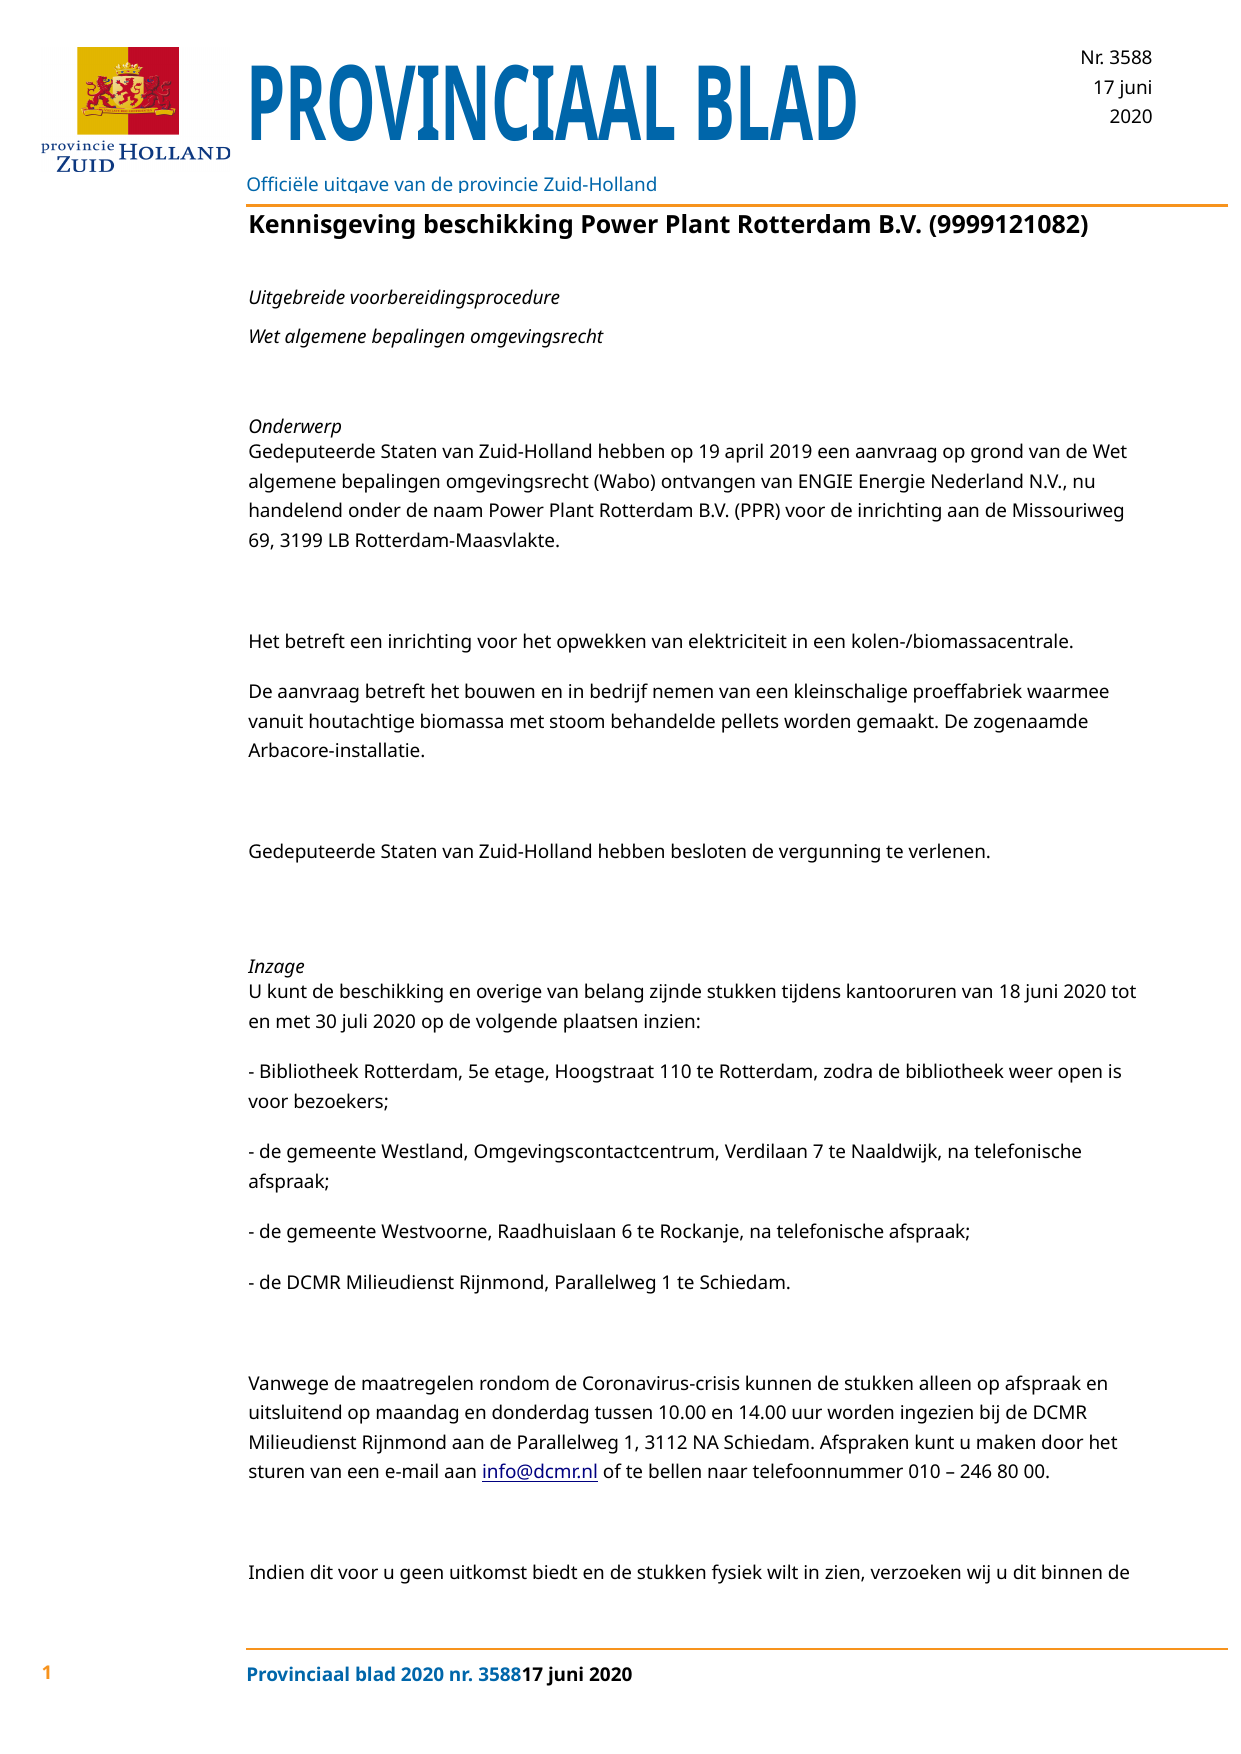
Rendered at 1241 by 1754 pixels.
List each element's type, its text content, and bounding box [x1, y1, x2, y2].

picture [41, 47, 231, 172]
text - de DCMR Milieudienst Rijnmond, Parallelweg 1 te Schiedam. [248, 1269, 1152, 1295]
text Gedeputeerde Staten van Zuid-Holland hebben besloten de vergunning te verlenen. [248, 838, 1152, 864]
text - de gemeente Westland, Omgevingscontactcentrum, Verdilaan 7 te Naaldwijk, na telefonische afspraak; [248, 1139, 1152, 1194]
text De aanvraag betreft het bouwen en in bedrijf nemen van een kleinschalige proeffabriek waarmee vanuit houtachtige biomassa met stoom behandelde pellets worden gemaakt. De zogenaamde Arbacore-installatie. [248, 678, 1152, 763]
text Inzage [248, 953, 1152, 979]
text Kennisgeving beschikking Power Plant Rotterdam B.V. (9999121082) [248, 207, 1152, 241]
text U kunt de beschikking en overige van belang zijnde stukken tijdens kantooruren van 18 juni 2020 tot en met 30 juli 2020 op de volgende plaatsen inzien: [248, 979, 1152, 1034]
text Wet algemene bepalingen omgevingsrecht [248, 323, 1152, 349]
text - Bibliotheek Rotterdam, 5e etage, Hoogstraat 110 te Rotterdam, zodra de bibliotheek weer open is voor bezoekers; [248, 1059, 1152, 1114]
text Indien dit voor u geen uitkomst biedt en de stukken fysiek wilt in zien, verzoeken wij u dit binnen de [248, 1559, 1152, 1585]
text Onderwerp [248, 413, 1152, 438]
text Uitgebreide voorbereidingsprocedure [248, 284, 1152, 309]
text Het betreft een inrichting voor het opwekken van elektriciteit in een kolen-/biomassacentrale. [248, 628, 1152, 654]
text Vanwege de maatregelen rondom de Coronavirus-crisis kunnen de stukken alleen op afspraak en uitsluitend op maandag en donderdag tussen 10.00 en 14.00 uur worden ingezien bij de DCMR Milieudienst Rijnmond aan de Parallelweg 1, 3112 NA Schiedam. Afspraken kunt u maken door het sturen van een e-mail aan info@dcmr.nl of te bellen naar telefoonnummer 010 – 246 80 00. [248, 1370, 1152, 1484]
text Gedeputeerde Staten van Zuid-Holland hebben op 19 april 2019 een aanvraag op grond van de Wet algemene bepalingen omgevingsrecht (Wabo) ontvangen van ENGIE Energie Nederland N.V., nu handelend onder de naam Power Plant Rotterdam B.V. (PPR) voor de inrichting aan de Missouriweg 69, 3199 LB Rotterdam-Maasvlakte. [248, 438, 1152, 553]
text - de gemeente Westvoorne, Raadhuislaan 6 te Rockanje, na telefonische afspraak; [248, 1219, 1152, 1244]
